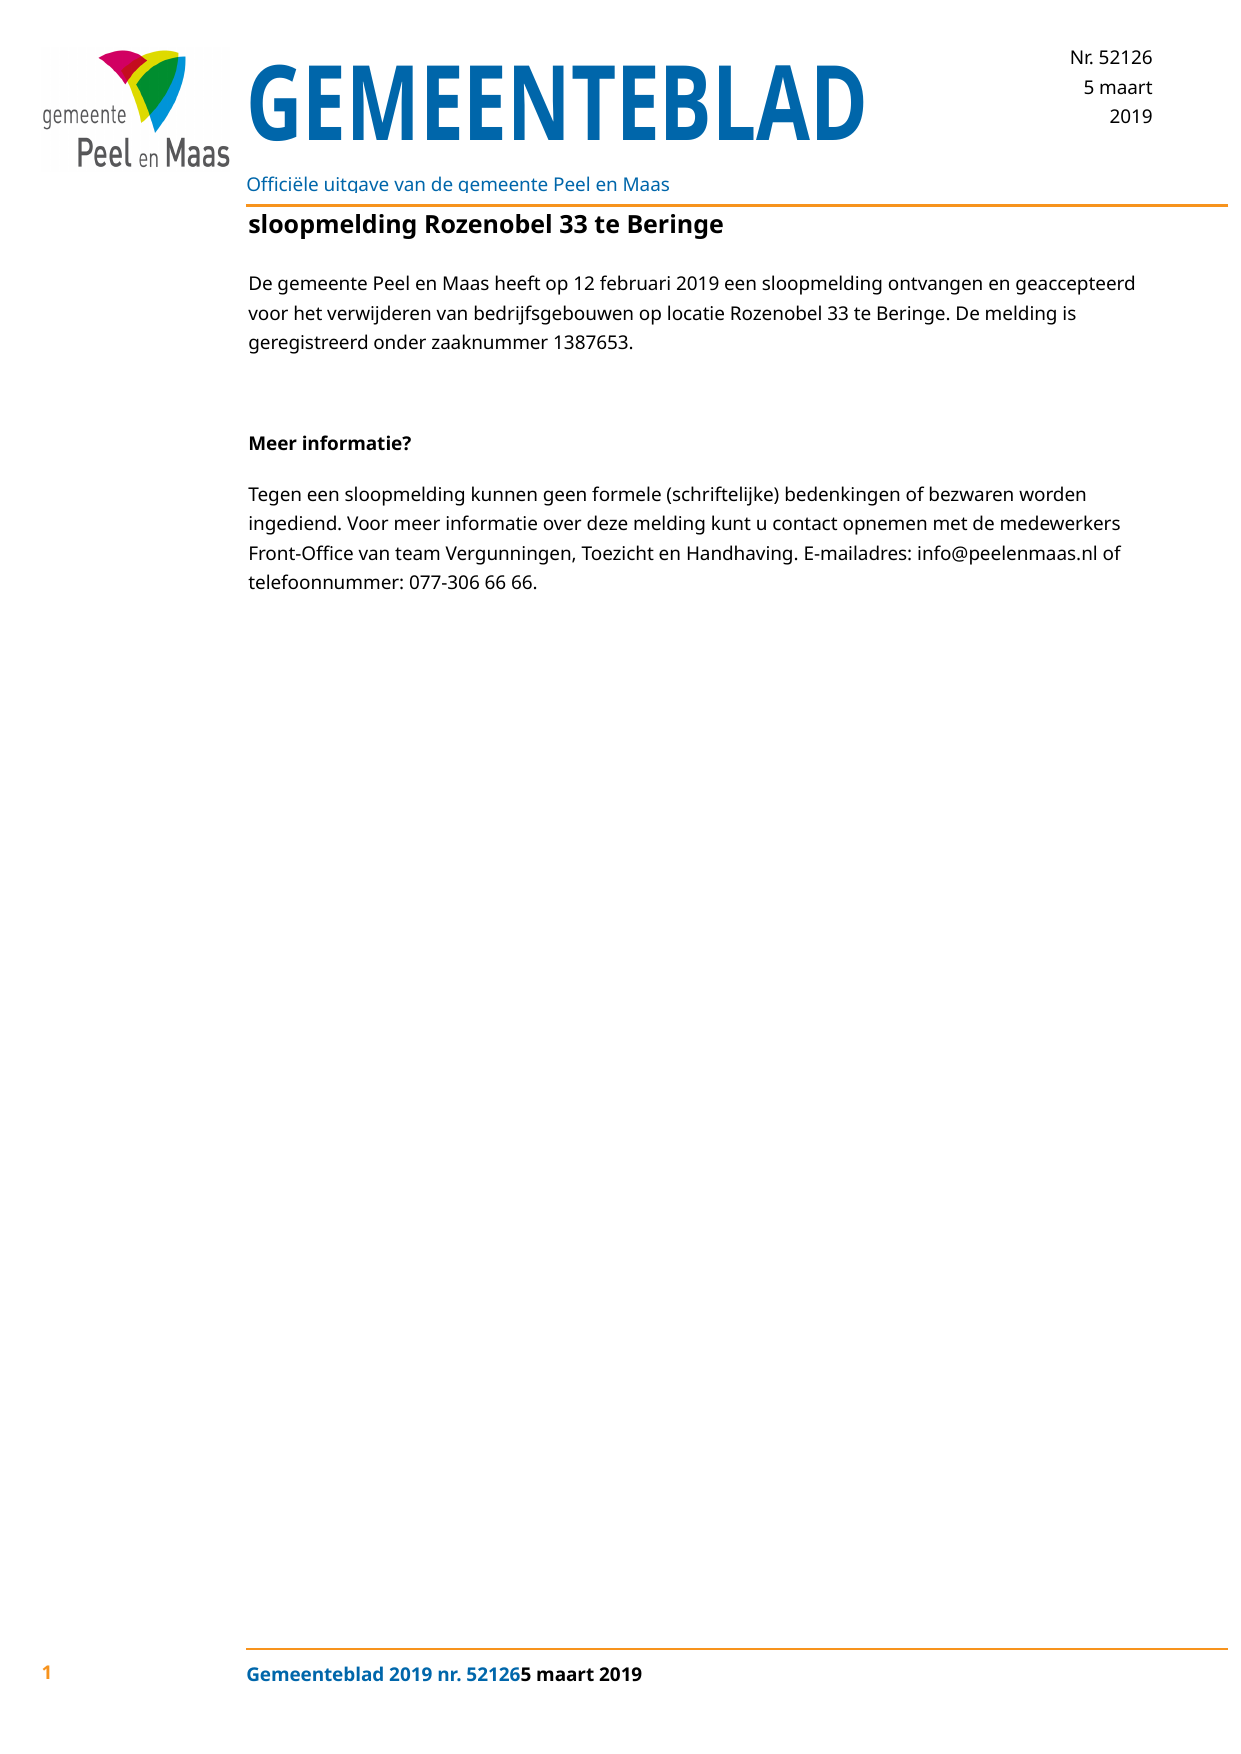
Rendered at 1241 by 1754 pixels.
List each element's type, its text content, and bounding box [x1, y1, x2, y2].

text Meer informatie? [248, 430, 1152, 456]
picture [41, 47, 231, 172]
text De gemeente Peel en Maas heeft op 12 februari 2019 een sloopmelding ontvangen en geaccepteerd voor het verwijderen van bedrijfsgebouwen op locatie Rozenobel 33 te Beringe. De melding is geregistreerd onder zaaknummer 1387653. [248, 270, 1152, 355]
text Tegen een sloopmelding kunnen geen formele (schriftelijke) bedenkingen of bezwaren worden ingediend. Voor meer informatie over deze melding kunt u contact opnemen met de medewerkers Front-Office van team Vergunningen, Toezicht en Handhaving. E-mailadres: info@peelenmaas.nl of telefoonnummer: 077-306 66 66. [248, 481, 1152, 595]
text sloopmelding Rozenobel 33 te Beringe [248, 207, 1152, 241]
